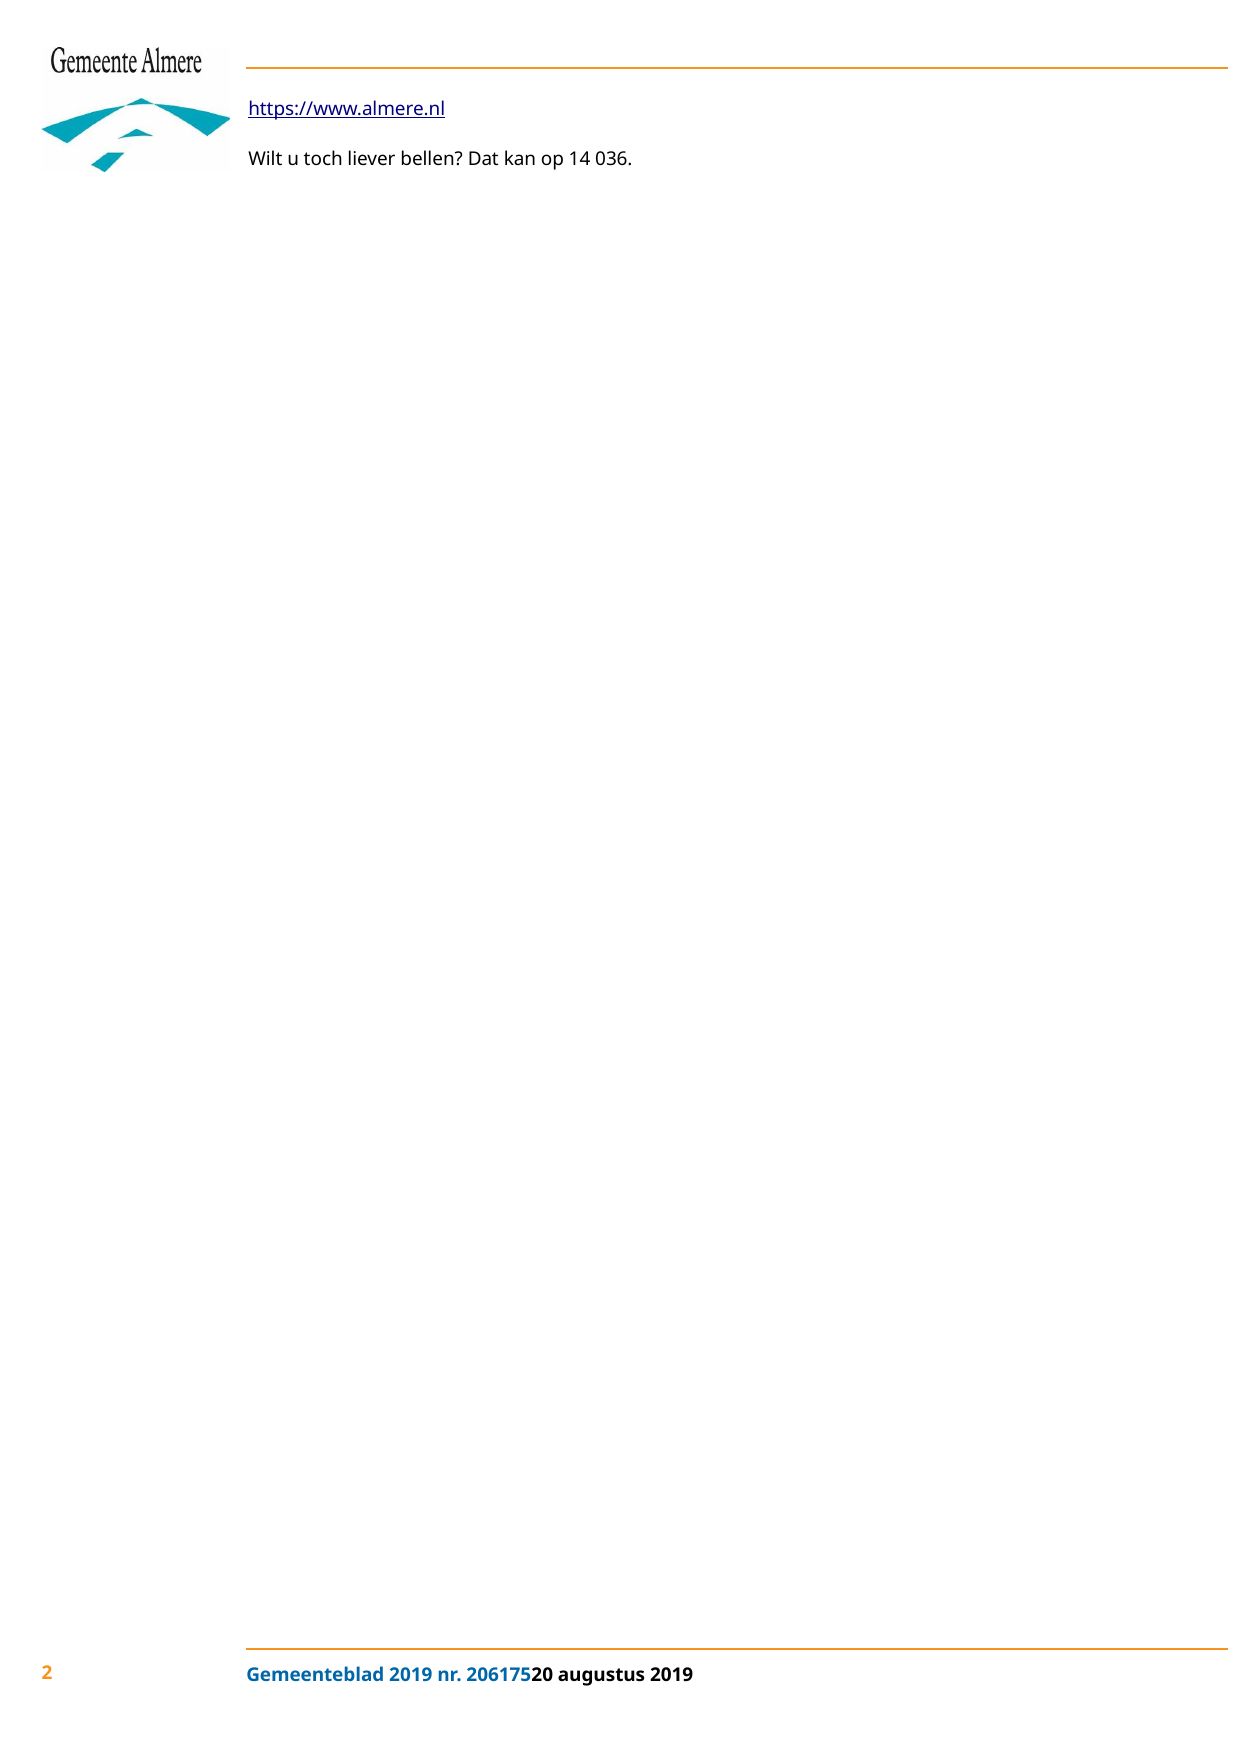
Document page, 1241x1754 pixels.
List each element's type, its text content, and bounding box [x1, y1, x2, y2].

picture [41, 47, 231, 172]
text Wilt u toch liever bellen? Dat kan op 14 036. [248, 145, 1152, 171]
text https://www.almere.nl [248, 95, 1152, 121]
